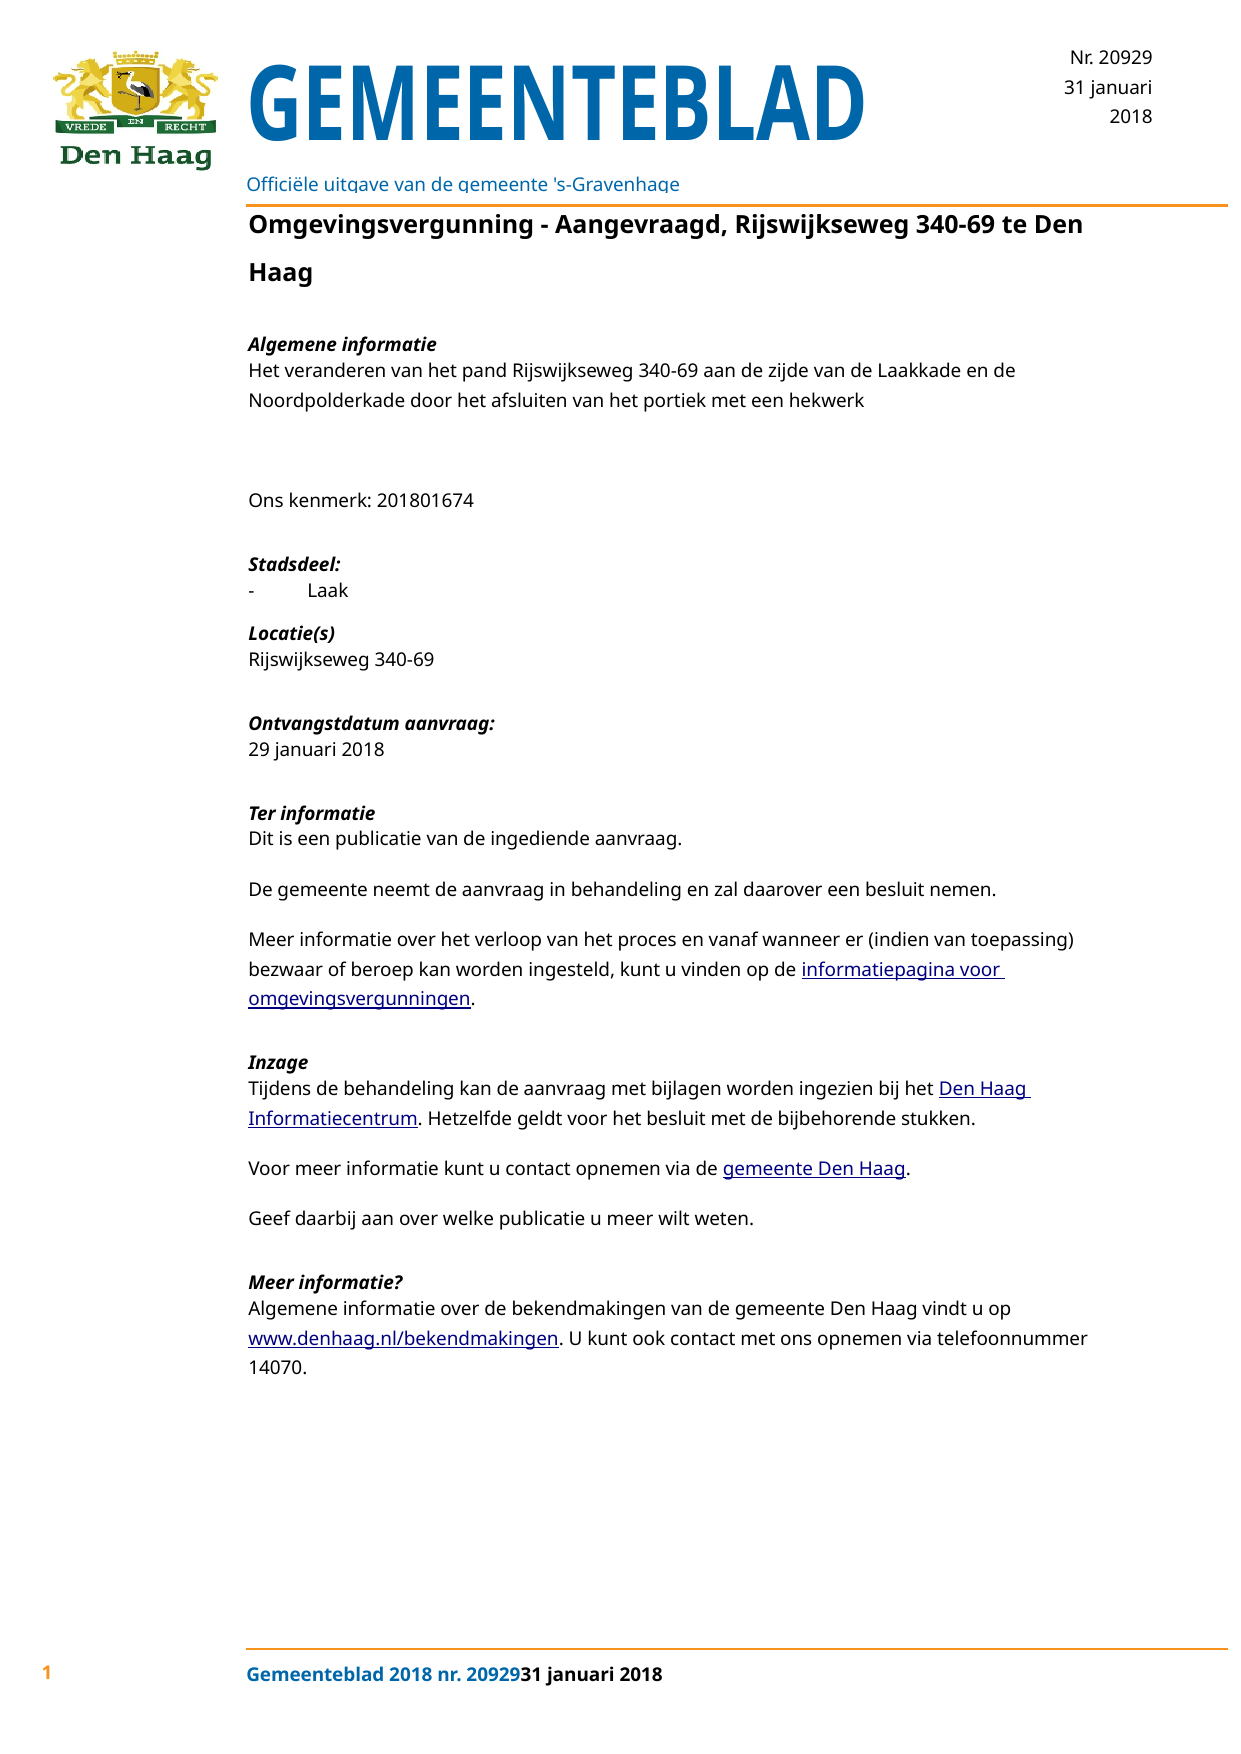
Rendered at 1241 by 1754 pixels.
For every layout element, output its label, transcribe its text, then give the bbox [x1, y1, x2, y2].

text Meer informatie over het verloop van het proces en vanaf wanneer er (indien van toepassing) bezwaar of beroep kan worden ingesteld, kunt u vinden op de informatiepagina voor omgevingsvergunningen. [248, 926, 1152, 1011]
text Inzage [248, 1049, 1152, 1075]
text Meer informatie? [248, 1269, 1152, 1295]
text Stadsdeel: [248, 552, 1152, 577]
text Geef daarbij aan over welke publicatie u meer wilt weten. [248, 1206, 1152, 1231]
text 29 januari 2018 [248, 736, 1152, 762]
text Ter informatie [248, 800, 1152, 826]
text Ons kenmerk: 201801674 [248, 488, 1152, 513]
list Laak [248, 577, 1152, 603]
text Tijdens de behandeling kan de aanvraag met bijlagen worden ingezien bij het Den Haag Informatiecentrum. Hetzelfde geldt voor het besluit met de bijbehorende stukken. [248, 1075, 1152, 1131]
text Rijswijkseweg 340-69 [248, 646, 1152, 672]
text Ontvangstdatum aanvraag: [248, 710, 1152, 736]
text Dit is een publicatie van de ingediende aanvraag. [248, 826, 1152, 851]
text Voor meer informatie kunt u contact opnemen via de gemeente Den Haag. [248, 1155, 1152, 1181]
text Algemene informatie [248, 331, 1152, 357]
text Locatie(s) [248, 620, 1152, 646]
text De gemeente neemt de aanvraag in behandeling en zal daarover een besluit nemen. [248, 876, 1152, 902]
text Algemene informatie over de bekendmakingen van de gemeente Den Haag vindt u op www.denhaag.nl/bekendmakingen. U kunt ook contact met ons opnemen via telefoonnummer 14070. [248, 1295, 1152, 1380]
text Het veranderen van het pand Rijswijkseweg 340-69 aan de zijde van de Laakkade en de Noordpolderkade door het afsluiten van het portiek met een hekwerk [248, 357, 1152, 412]
text Omgevingsvergunning - Aangevraagd, Rijswijkseweg 340-69 te Den Haag [248, 207, 1152, 288]
picture [41, 47, 231, 172]
